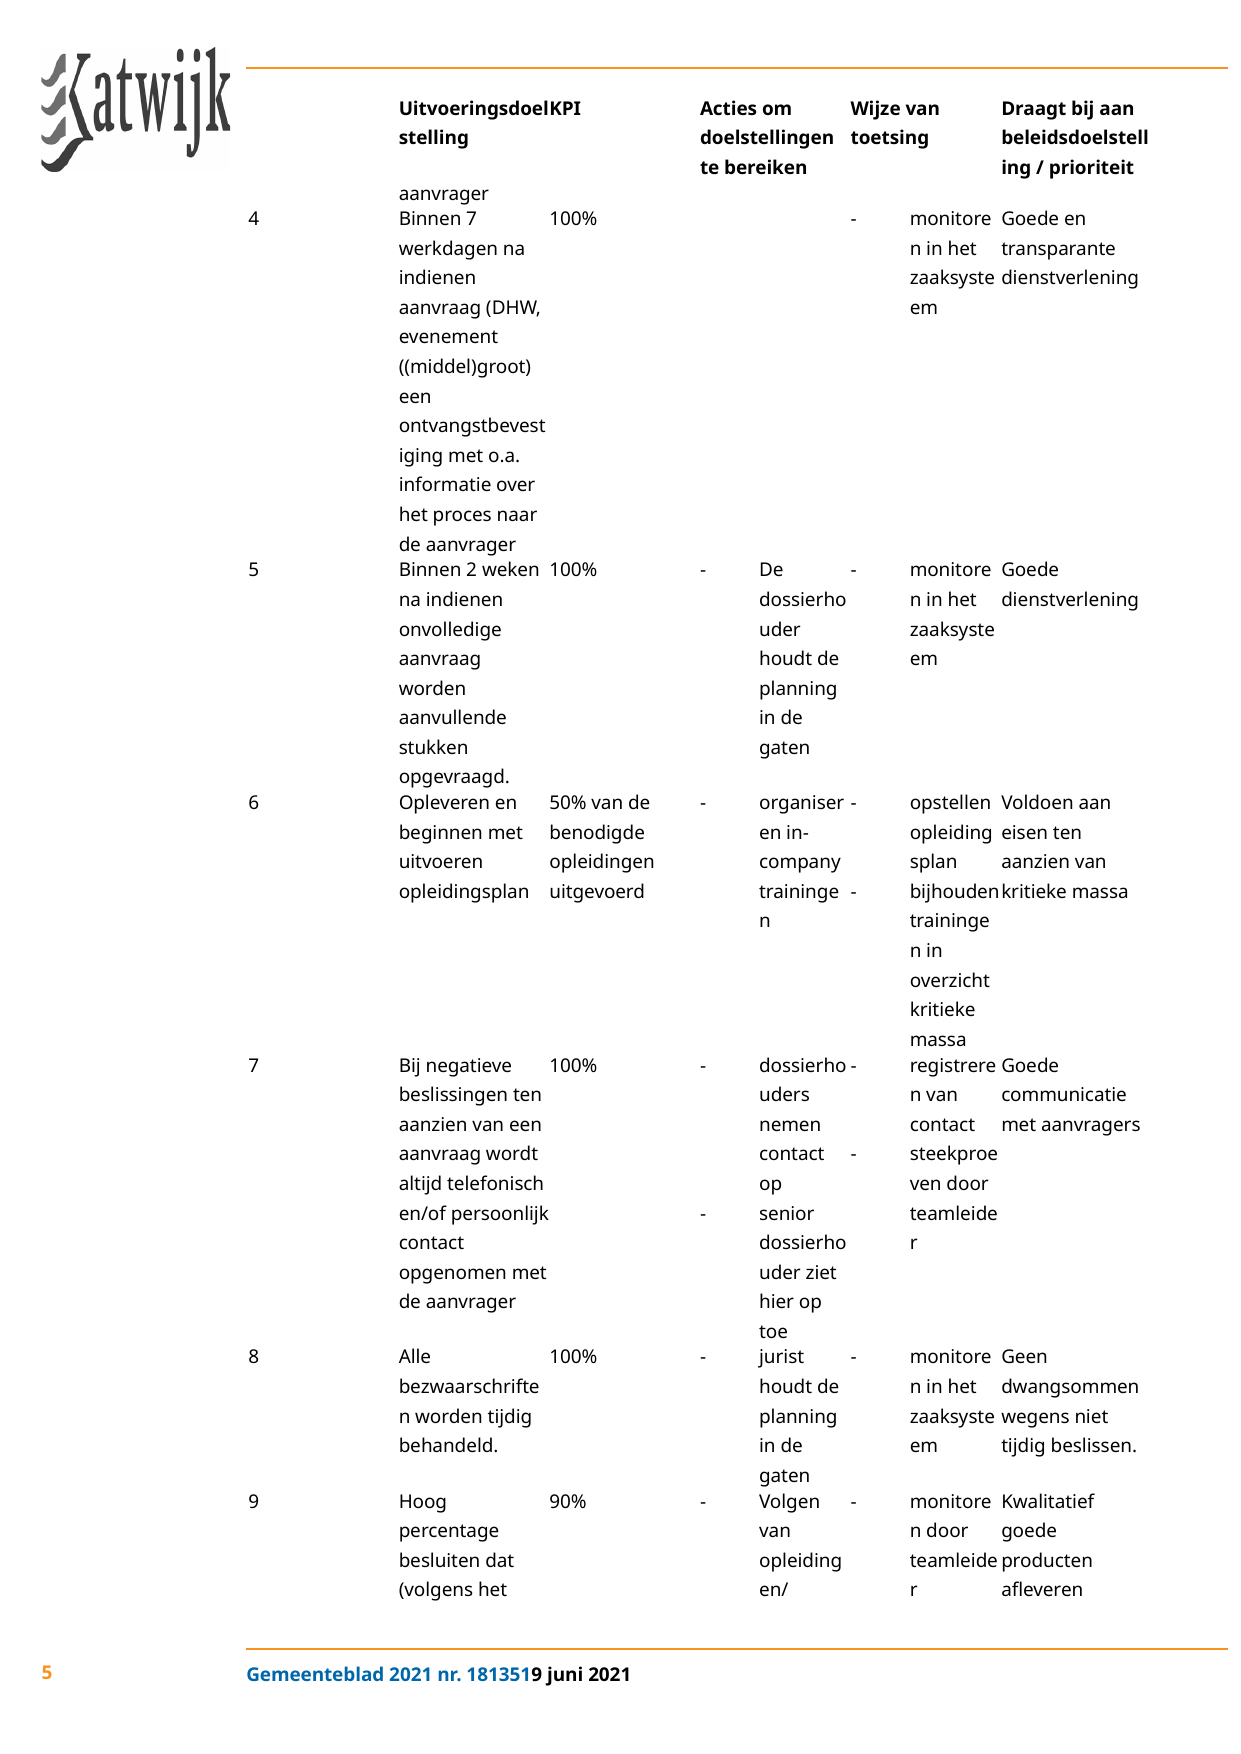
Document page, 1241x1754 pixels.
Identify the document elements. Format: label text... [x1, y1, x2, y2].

table_cell 9 [248, 1488, 398, 1602]
table_cell [700, 205, 850, 557]
table_cell Volgen van opleidingen/ [700, 1488, 850, 1602]
table_header Uitvoeringsdoelstelling [399, 95, 549, 180]
table_cell opstellen opleidingsplan bijhouden trainingen in overzicht kritieke massa [850, 789, 1001, 1052]
table_header [248, 95, 398, 180]
table_cell [248, 180, 398, 205]
table_cell 8 [248, 1344, 398, 1488]
table_cell monitoren in het zaaksysteem [850, 1344, 1001, 1488]
table_cell 4 [248, 205, 398, 557]
table_header KPI [549, 95, 700, 180]
table_cell aanvrager [399, 180, 549, 205]
table_cell 100% [549, 1344, 700, 1488]
table_cell 7 [248, 1052, 398, 1344]
table_cell monitoren door teamleider [850, 1488, 1001, 1602]
picture [41, 47, 231, 172]
table_cell 50% van de benodigde opleidingen uitgevoerd [549, 789, 700, 1052]
table_cell 100% [549, 1052, 700, 1344]
table_cell [1001, 180, 1152, 205]
table_cell 100% [549, 205, 700, 557]
table_cell Kwalitatief goede producten afleveren [1001, 1488, 1152, 1602]
table_cell Geen dwangsommen wegens niet tijdig beslissen. [1001, 1344, 1152, 1488]
table_cell monitoren in het zaaksysteem [850, 557, 1001, 789]
table_cell 5 [248, 557, 398, 789]
table_header Draagt bij aan beleidsdoelstelling / prioriteit [1001, 95, 1152, 180]
table_cell Opleveren en beginnen met uitvoeren opleidingsplan [399, 789, 549, 1052]
table_cell Goede en transparante dienstverlening [1001, 205, 1152, 557]
table_cell [549, 180, 700, 205]
table_header Wijze van toetsing [850, 95, 1001, 180]
table_header Acties om doelstellingen te bereiken [700, 95, 850, 180]
table_cell Alle bezwaarschriften worden tijdig behandeld. [399, 1344, 549, 1488]
table_cell organiseren in-company trainingen [700, 789, 850, 1052]
table_cell Binnen 7 werkdagen na indienen aanvraag (DHW, evenement ((middel)groot) een ontvangstbevestiging met o.a. informatie over het proces naar de aanvrager [399, 205, 549, 557]
table_cell jurist houdt de planning in de gaten [700, 1344, 850, 1488]
table_cell Hoog percentage besluiten dat (volgens het [399, 1488, 549, 1602]
table_cell De dossierhouder houdt de planning in de gaten [700, 557, 850, 789]
table_cell Voldoen aan eisen ten aanzien van kritieke massa [1001, 789, 1152, 1052]
table_cell Goede communicatie met aanvragers [1001, 1052, 1152, 1344]
table_cell Goede dienstverlening [1001, 557, 1152, 789]
table_cell Binnen 2 weken na indienen onvolledige aanvraag worden aanvullende stukken opgevraagd. [399, 557, 549, 789]
table_cell monitoren in het zaaksysteem [850, 205, 1001, 557]
table_cell 100% [549, 557, 700, 789]
table_cell 90% [549, 1488, 700, 1602]
table_cell dossierhouders nemen contact op senior dossierhouder ziet hier op toe [700, 1052, 850, 1344]
table_cell [850, 180, 1001, 205]
table_cell 6 [248, 789, 398, 1052]
table_cell [700, 180, 850, 205]
table_cell registreren van contact steekproeven door teamleider [850, 1052, 1001, 1344]
table_cell Bij negatieve beslissingen ten aanzien van een aanvraag wordt altijd telefonisch en/of persoonlijk contact opgenomen met de aanvrager [399, 1052, 549, 1344]
